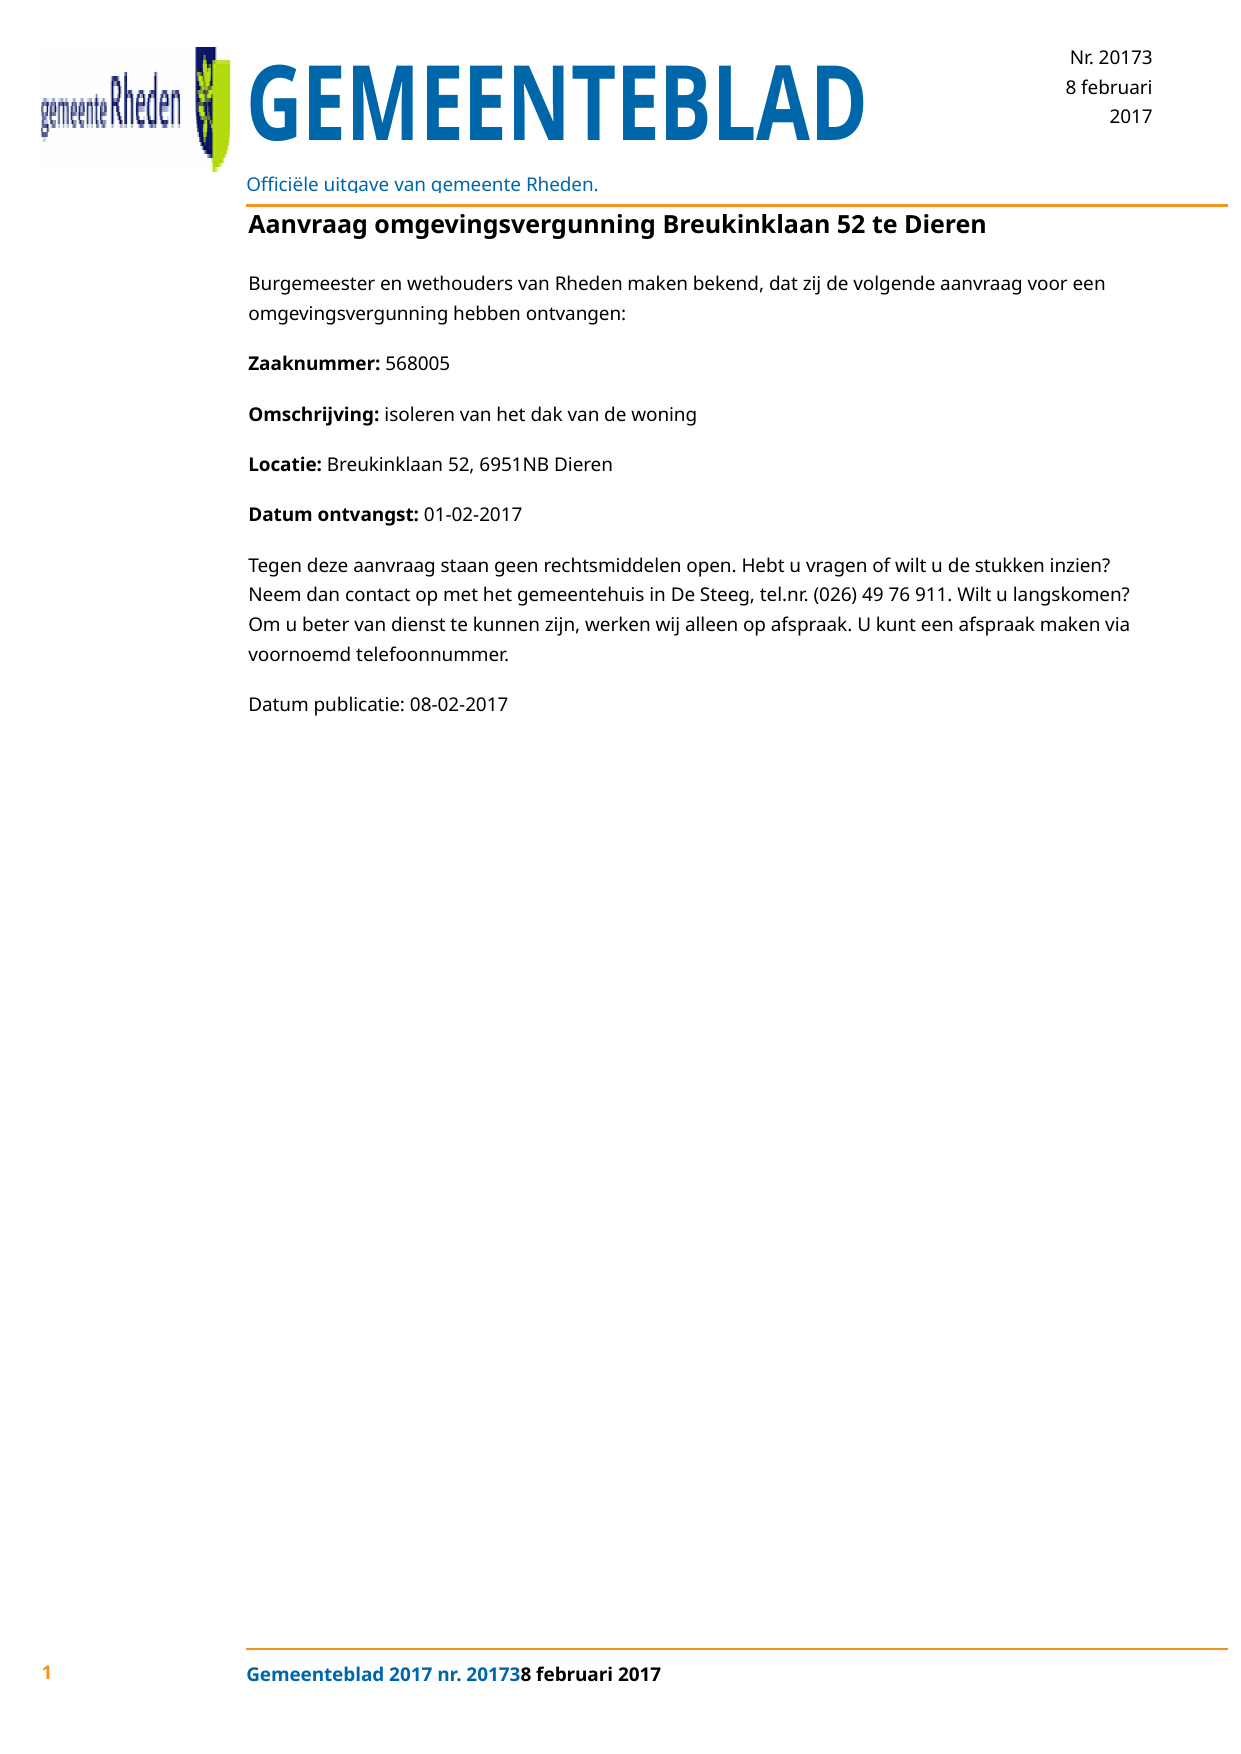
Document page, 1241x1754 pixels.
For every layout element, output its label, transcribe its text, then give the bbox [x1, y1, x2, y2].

text Tegen deze aanvraag staan geen rechtsmiddelen open. Hebt u vragen of wilt u de stukken inzien? Neem dan contact op met het gemeentehuis in De Steeg, tel.nr. (026) 49 76 911. Wilt u langskomen? Om u beter van dienst te kunnen zijn, werken wij alleen op afspraak. U kunt een afspraak maken via voornoemd telefoonnummer. [248, 552, 1152, 666]
text Locatie: Breukinklaan 52, 6951NB Dieren [248, 451, 1152, 477]
text Datum ontvangst: 01-02-2017 [248, 502, 1152, 527]
picture [41, 47, 231, 172]
text Omschrijving: isoleren van het dak van de woning [248, 401, 1152, 426]
text Burgemeester en wethouders van Rheden maken bekend, dat zij de volgende aanvraag voor een omgevingsvergunning hebben ontvangen: [248, 270, 1152, 326]
text Datum publicatie: 08-02-2017 [248, 691, 1152, 717]
text Zaaknummer: 568005 [248, 350, 1152, 376]
text Aanvraag omgevingsvergunning Breukinklaan 52 te Dieren [248, 207, 1152, 241]
